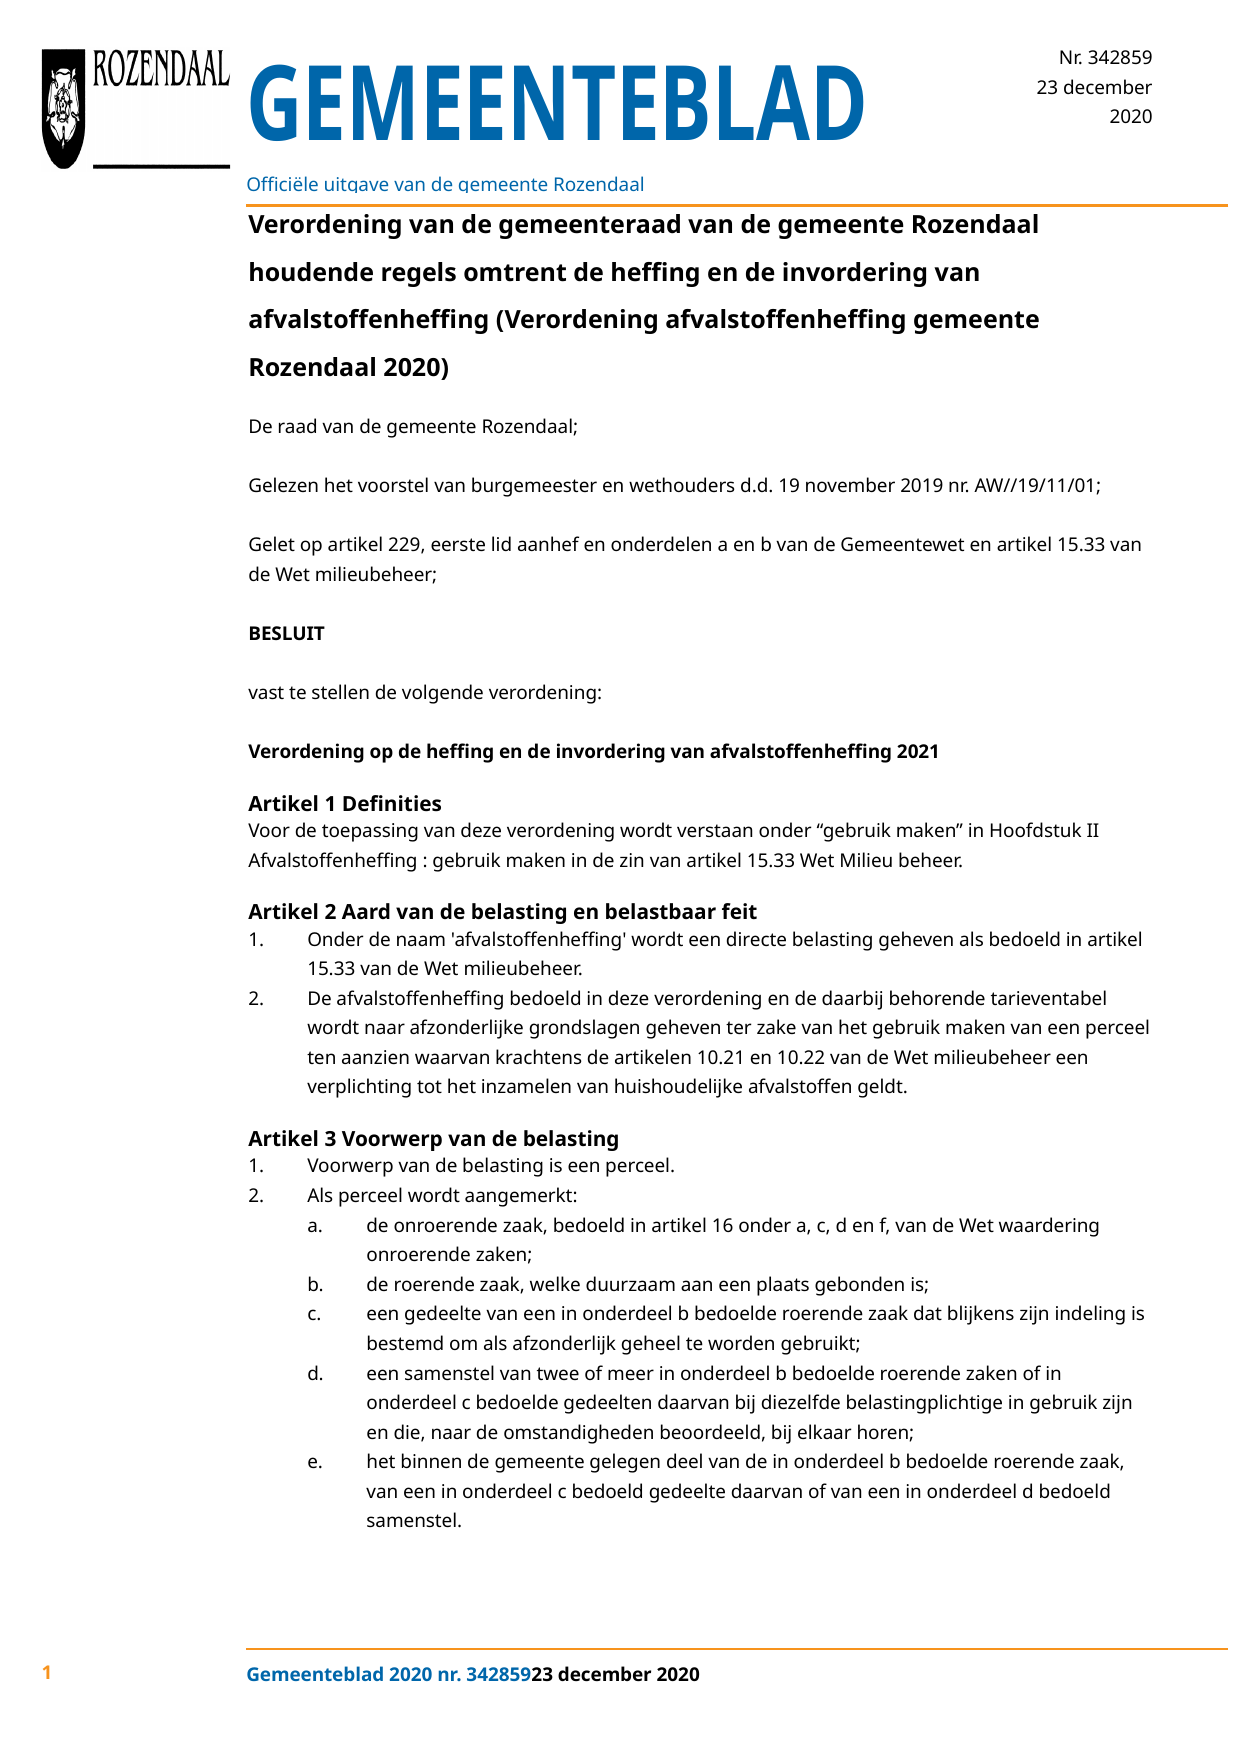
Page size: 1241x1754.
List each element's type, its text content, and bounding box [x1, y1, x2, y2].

text vast te stellen de volgende verordening: [248, 679, 1152, 705]
text Gelezen het voorstel van burgemeester en wethouders d.d. 19 november 2019 nr. AW//19/11/01; [248, 472, 1152, 498]
list een samenstel van twee of meer in onderdeel b bedoelde roerende zaken of in onderdeel c bedoelde gedeelten daarvan bij diezelfde belastingplichtige in gebruik zijn en die, naar de omstandigheden beoordeeld, bij elkaar horen; [307, 1360, 1152, 1444]
list een gedeelte van een in onderdeel b bedoelde roerende zaak dat blijkens zijn indeling is bestemd om als afzonderlijk geheel te worden gebruikt; [307, 1301, 1152, 1356]
text Verordening van de gemeenteraad van de gemeente Rozendaal houdende regels omtrent de heffing en de invordering van afvalstoffenheffing (Verordening afvalstoffenheffing gemeente Rozendaal 2020) [248, 207, 1152, 384]
list het binnen de gemeente gelegen deel van de in onderdeel b bedoelde roerende zaak, van een in onderdeel c bedoeld gedeelte daarvan of van een in onderdeel d bedoeld samenstel. [307, 1448, 1152, 1533]
text Gelet op artikel 229, eerste lid aanhef en onderdelen a en b van de Gemeentewet en artikel 15.33 van de Wet milieubeheer; [248, 531, 1152, 587]
list Als perceel wordt aangemerkt: [248, 1182, 1152, 1208]
text BESLUIT [248, 620, 1152, 646]
list De afvalstoffenheffing bedoeld in deze verordening en de daarbij behorende tarieventabel wordt naar afzonderlijke grondslagen geheven ter zake van het gebruik maken van een perceel ten aanzien waarvan krachtens de artikelen 10.21 en 10.22 van de Wet milieubeheer een verplichting tot het inzamelen van huishoudelijke afvalstoffen geldt. [248, 985, 1152, 1099]
text Artikel 3 Voorwerp van de belasting [248, 1124, 1152, 1153]
picture [41, 47, 231, 172]
list Voorwerp van de belasting is een perceel. [248, 1153, 1152, 1178]
text Artikel 1 Definities [248, 789, 1152, 817]
list de onroerende zaak, bedoeld in artikel 16 onder a, c, d en f, van de Wet waardering onroerende zaken; [307, 1212, 1152, 1267]
text De raad van de gemeente Rozendaal; [248, 413, 1152, 439]
text Voor de toepassing van deze verordening wordt verstaan onder “gebruik maken” in Hoofdstuk II Afvalstoffenheffing : gebruik maken in de zin van artikel 15.33 Wet Milieu beheer. [248, 817, 1152, 873]
text Verordening op de heffing en de invordering van afvalstoffenheffing 2021 [248, 738, 1152, 764]
text Artikel 2 Aard van de belasting en belastbaar feit [248, 897, 1152, 926]
list Onder de naam 'afvalstoffenheffing' wordt een directe belasting geheven als bedoeld in artikel 15.33 van de Wet milieubeheer. [248, 926, 1152, 981]
list de roerende zaak, welke duurzaam aan een plaats gebonden is; [307, 1271, 1152, 1297]
